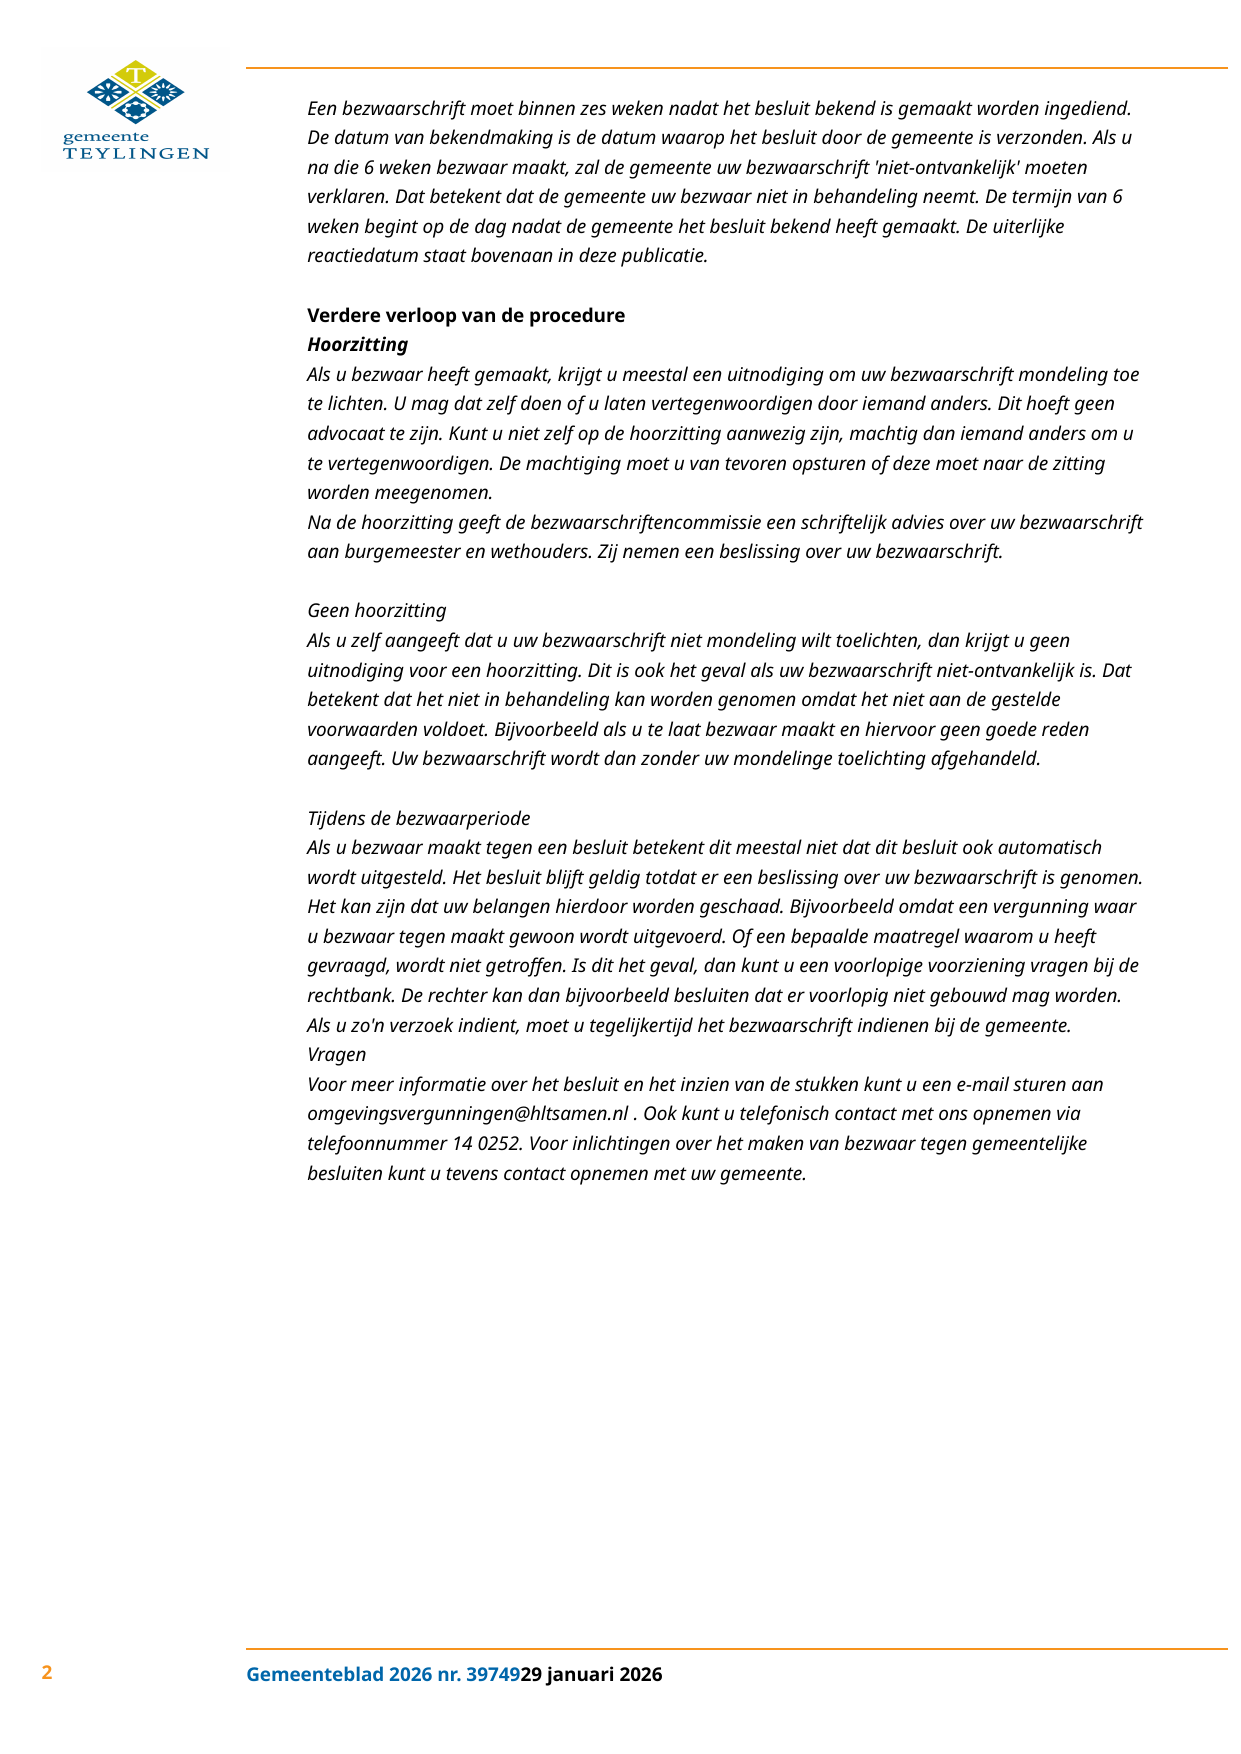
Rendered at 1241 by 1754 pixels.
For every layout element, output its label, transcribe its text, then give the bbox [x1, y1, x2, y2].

list Geen hoorzitting [248, 598, 1152, 623]
list Vragen [248, 1041, 1152, 1067]
list Hoorzitting [248, 331, 1152, 357]
list Verdere verloop van de procedure [248, 302, 1152, 328]
list Als u zelf aangeeft dat u uw bezwaarschrift niet mondeling wilt toelichten, dan krijgt u geen uitnodiging voor een hoorzitting. Dit is ook het geval als uw bezwaarschrift niet-ontvankelijk is. Dat betekent dat het niet in behandeling kan worden genomen omdat het niet aan de gestelde voorwaarden voldoet. Bijvoorbeeld als u te laat bezwaar maakt en hiervoor geen goede reden aangeeft. Uw bezwaarschrift wordt dan zonder uw mondelinge toelichting afgehandeld. [248, 627, 1152, 771]
list Voor meer informatie over het besluit en het inzien van de stukken kunt u een e-mail sturen aan omgevingsvergunningen@hltsamen.nl . Ook kunt u telefonisch contact met ons opnemen via telefoonnummer 14 0252. Voor inlichtingen over het maken van bezwaar tegen gemeentelijke besluiten kunt u tevens contact opnemen met uw gemeente. [248, 1071, 1152, 1186]
list Tijdens de bezwaarperiode [248, 805, 1152, 831]
list Na de hoorzitting geeft de bezwaarschriftencommissie een schriftelijk advies over uw bezwaarschrift aan burgemeester en wethouders. Zij nemen een beslissing over uw bezwaarschrift. [248, 509, 1152, 564]
list Als u bezwaar maakt tegen een besluit betekent dit meestal niet dat dit besluit ook automatisch wordt uitgesteld. Het besluit blijft geldig totdat er een beslissing over uw bezwaarschrift is genomen. Het kan zijn dat uw belangen hierdoor worden geschaad. Bijvoorbeeld omdat een vergunning waar u bezwaar tegen maakt gewoon wordt uitgevoerd. Of een bepaalde maatregel waarom u heeft gevraagd, wordt niet getroffen. Is dit het geval, dan kunt u een voorlopige voorziening vragen bij de rechtbank. De rechter kan dan bijvoorbeeld besluiten dat er voorlopig niet gebouwd mag worden. Als u zo'n verzoek indient, moet u tegelijkertijd het bezwaarschrift indienen bij de gemeente. [248, 834, 1152, 1038]
picture [41, 47, 231, 172]
list Een bezwaarschrift moet binnen zes weken nadat het besluit bekend is gemaakt worden ingediend. De datum van bekendmaking is de datum waarop het besluit door de gemeente is verzonden. Als u na die 6 weken bezwaar maakt, zal de gemeente uw bezwaarschrift 'niet-ontvankelijk' moeten verklaren. Dat betekent dat de gemeente uw bezwaar niet in behandeling neemt. De termijn van 6 weken begint op de dag nadat de gemeente het besluit bekend heeft gemaakt. De uiterlijke reactiedatum staat bovenaan in deze publicatie. [248, 95, 1152, 268]
list Als u bezwaar heeft gemaakt, krijgt u meestal een uitnodiging om uw bezwaarschrift mondeling toe te lichten. U mag dat zelf doen of u laten vertegenwoordigen door iemand anders. Dit hoeft geen advocaat te zijn. Kunt u niet zelf op de hoorzitting aanwezig zijn, machtig dan iemand anders om u te vertegenwoordigen. De machtiging moet u van tevoren opsturen of deze moet naar de zitting worden meegenomen. [248, 361, 1152, 505]
